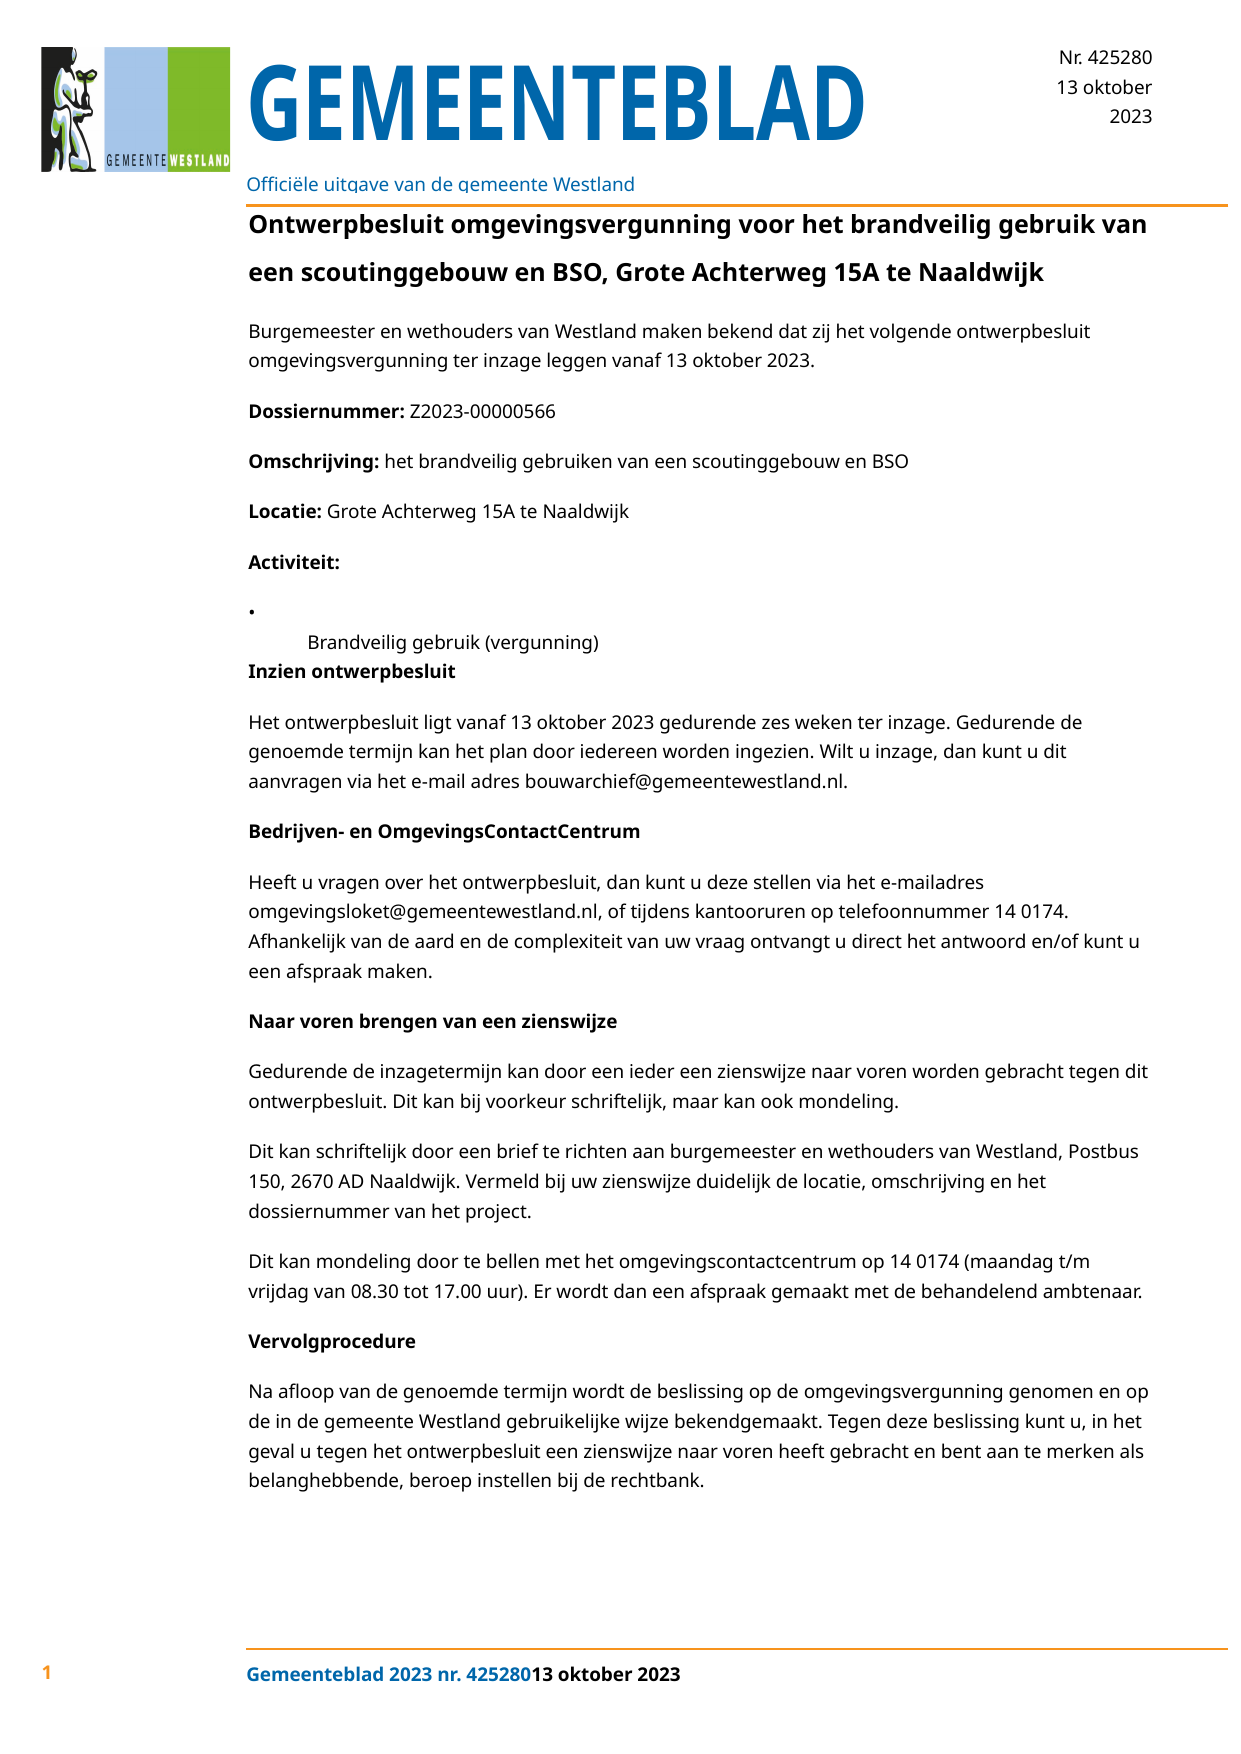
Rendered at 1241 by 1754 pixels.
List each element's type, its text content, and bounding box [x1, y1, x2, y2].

text Heeft u vragen over het ontwerpbesluit, dan kunt u deze stellen via het e-mailadres omgevingsloket@gemeentewestland.nl, of tijdens kantooruren op telefoonnummer 14 0174. Afhankelijk van de aard en de complexiteit van uw vraag ontvangt u direct het antwoord en/of kunt u een afspraak maken. [248, 869, 1152, 984]
text Locatie: Grote Achterweg 15A te Naaldwijk [248, 499, 1152, 524]
picture [41, 47, 231, 172]
text Naar voren brengen van een zienswijze [248, 1008, 1152, 1034]
text Dossiernummer: Z2023-00000566 [248, 398, 1152, 424]
text Activiteit: [248, 549, 1152, 575]
text Omschrijving: het brandveilig gebruiken van een scoutinggebouw en BSO [248, 448, 1152, 474]
text Dit kan mondeling door te bellen met het omgevingscontactcentrum op 14 0174 (maandag t/m vrijdag van 08.30 tot 17.00 uur). Er wordt dan een afspraak gemaakt met de behandelend ambtenaar. [248, 1248, 1152, 1304]
text Gedurende de inzagetermijn kan door een ieder een zienswijze naar voren worden gebracht tegen dit ontwerpbesluit. Dit kan bij voorkeur schriftelijk, maar kan ook mondeling. [248, 1059, 1152, 1114]
text Ontwerpbesluit omgevingsvergunning voor het brandveilig gebruik van een scoutinggebouw en BSO, Grote Achterweg 15A te Naaldwijk [248, 207, 1152, 288]
text Inzien ontwerpbesluit [248, 659, 1152, 684]
text Burgemeester en wethouders van Westland maken bekend dat zij het volgende ontwerpbesluit omgevingsvergunning ter inzage leggen vanaf 13 oktober 2023. [248, 318, 1152, 373]
text Het ontwerpbesluit ligt vanaf 13 oktober 2023 gedurende zes weken ter inzage. Gedurende de genoemde termijn kan het plan door iedereen worden ingezien. Wilt u inzage, dan kunt u dit aanvragen via het e-mail adres bouwarchief@gemeentewestland.nl. [248, 709, 1152, 794]
text Dit kan schriftelijk door een brief te richten aan burgemeester en wethouders van Westland, Postbus 150, 2670 AD Naaldwijk. Vermeld bij uw zienswijze duidelijk de locatie, omschrijving en het dossiernummer van het project. [248, 1139, 1152, 1224]
text Bedrijven- en OmgevingsContactCentrum [248, 819, 1152, 844]
text Vervolgprocedure [248, 1328, 1152, 1354]
text Na afloop van de genoemde termijn wordt de beslissing op de omgevingsvergunning genomen en op de in de gemeente Westland gebruikelijke wijze bekendgemaakt. Tegen deze beslissing kunt u, in het geval u tegen het ontwerpbesluit een zienswijze naar voren heeft gebracht en bent aan te merken als belanghebbende, beroep instellen bij de rechtbank. [248, 1379, 1152, 1493]
list Brandveilig gebruik (vergunning) [248, 629, 1152, 655]
